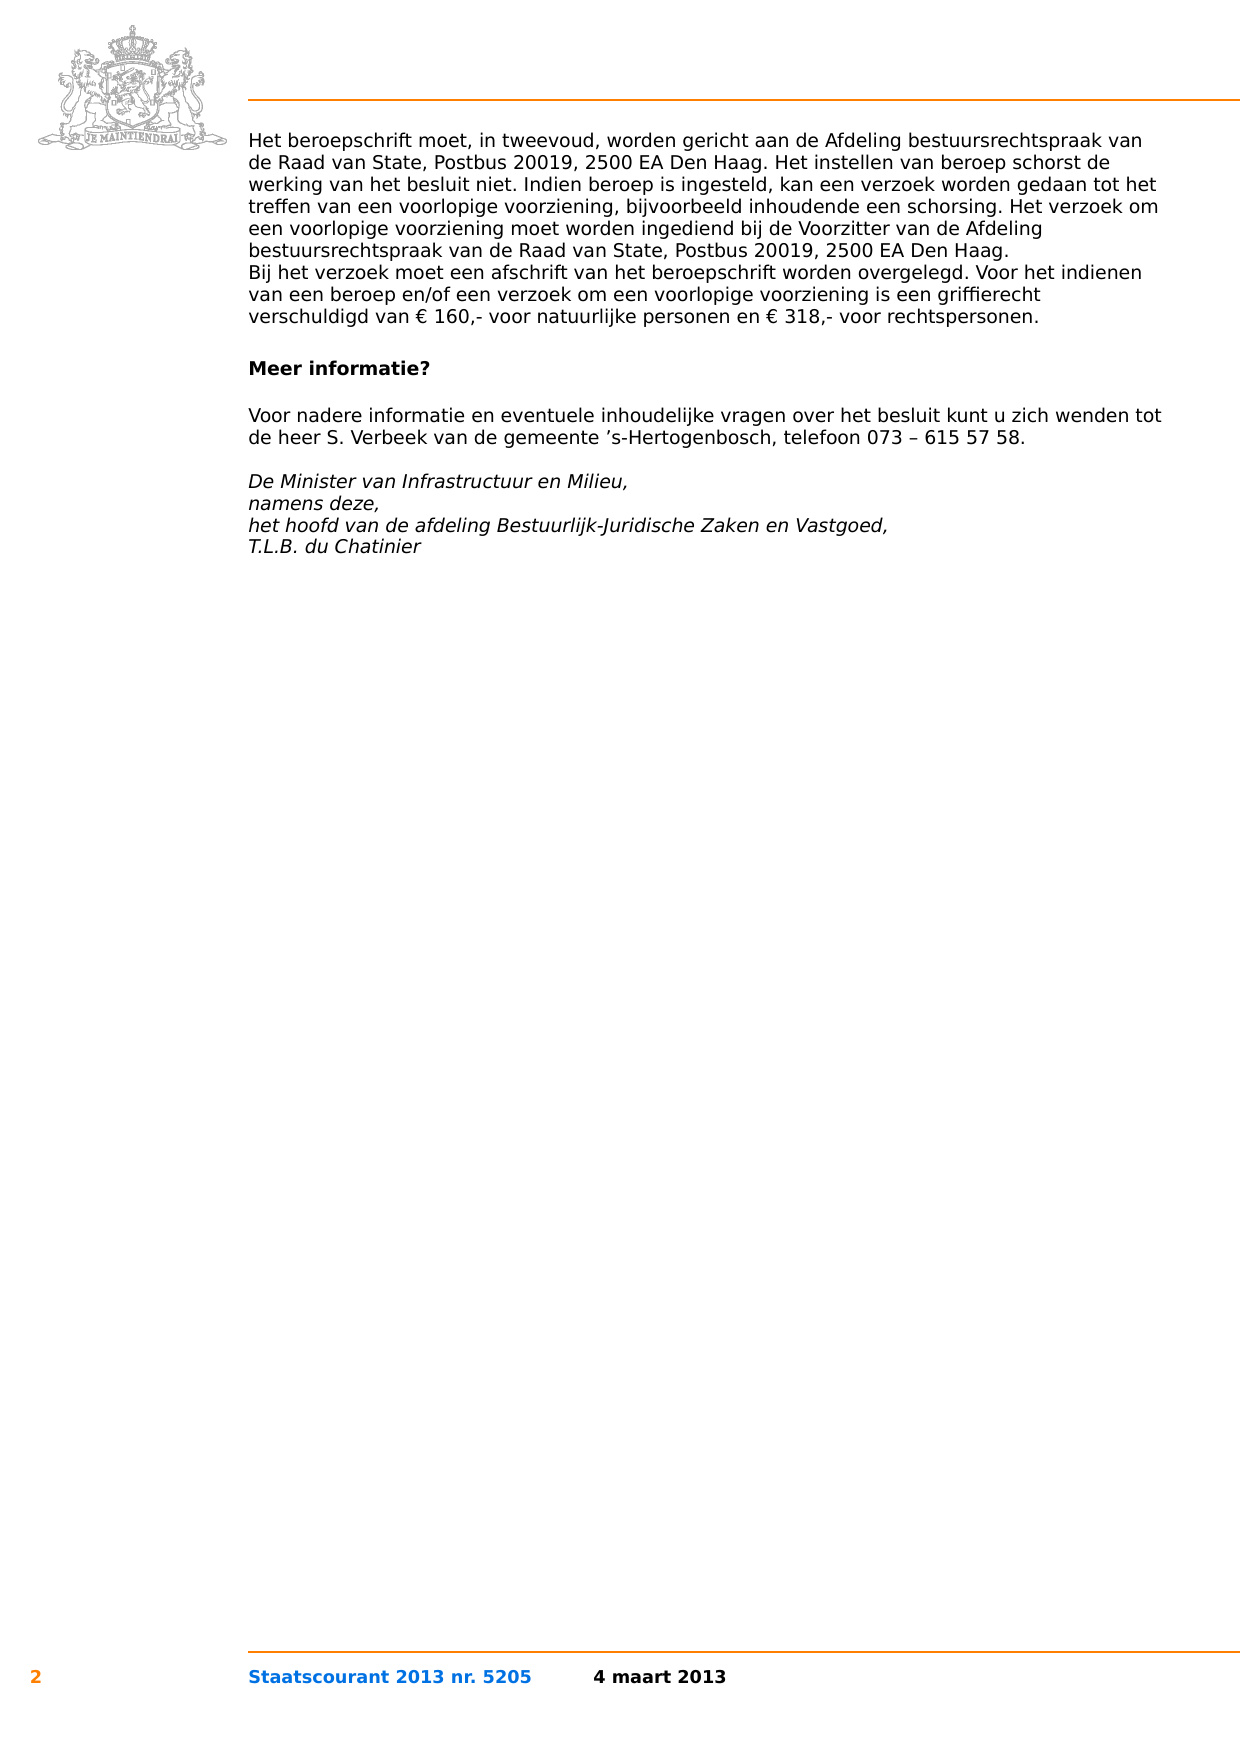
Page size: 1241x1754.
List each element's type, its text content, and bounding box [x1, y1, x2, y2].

text Bij het verzoek moet een afschrift van het beroepschrift worden overgelegd. Voor het indienen van een beroep en/of een verzoek om een voorlopige voorziening is een griffierecht verschuldigd van € 160,- voor natuurlijke personen en € 318,- voor rechtspersonen. [248, 262, 1163, 328]
subtitle Meer informatie? [248, 358, 1163, 380]
text Voor nadere informatie en eventuele inhoudelijke vragen over het besluit kunt u zich wenden tot de heer S. Verbeek van de gemeente ’s-Hertogenbosch, telefoon 073 – 615 57 58. [248, 405, 1163, 449]
text Het beroepschrift moet, in tweevoud, worden gericht aan de Afdeling bestuursrechtspraak van de Raad van State, Postbus 20019, 2500 EA Den Haag. Het instellen van beroep schorst de werking van het besluit niet. Indien beroep is ingesteld, kan een verzoek worden gedaan tot het treffen van een voorlopige voorziening, bijvoorbeeld inhoudende een schorsing. Het verzoek om een voorlopige voorziening moet worden ingediend bij de Voorzitter van de Afdeling bestuursrechtspraak van de Raad van State, Postbus 20019, 2500 EA Den Haag. [248, 130, 1163, 262]
text De Minister van Infrastructuur en Milieu, namens deze, het hoofd van de afdeling Bestuurlijk-Juridische Zaken en Vastgoed, T.L.B. du Chatinier [248, 471, 1163, 558]
picture [38, 25, 227, 150]
